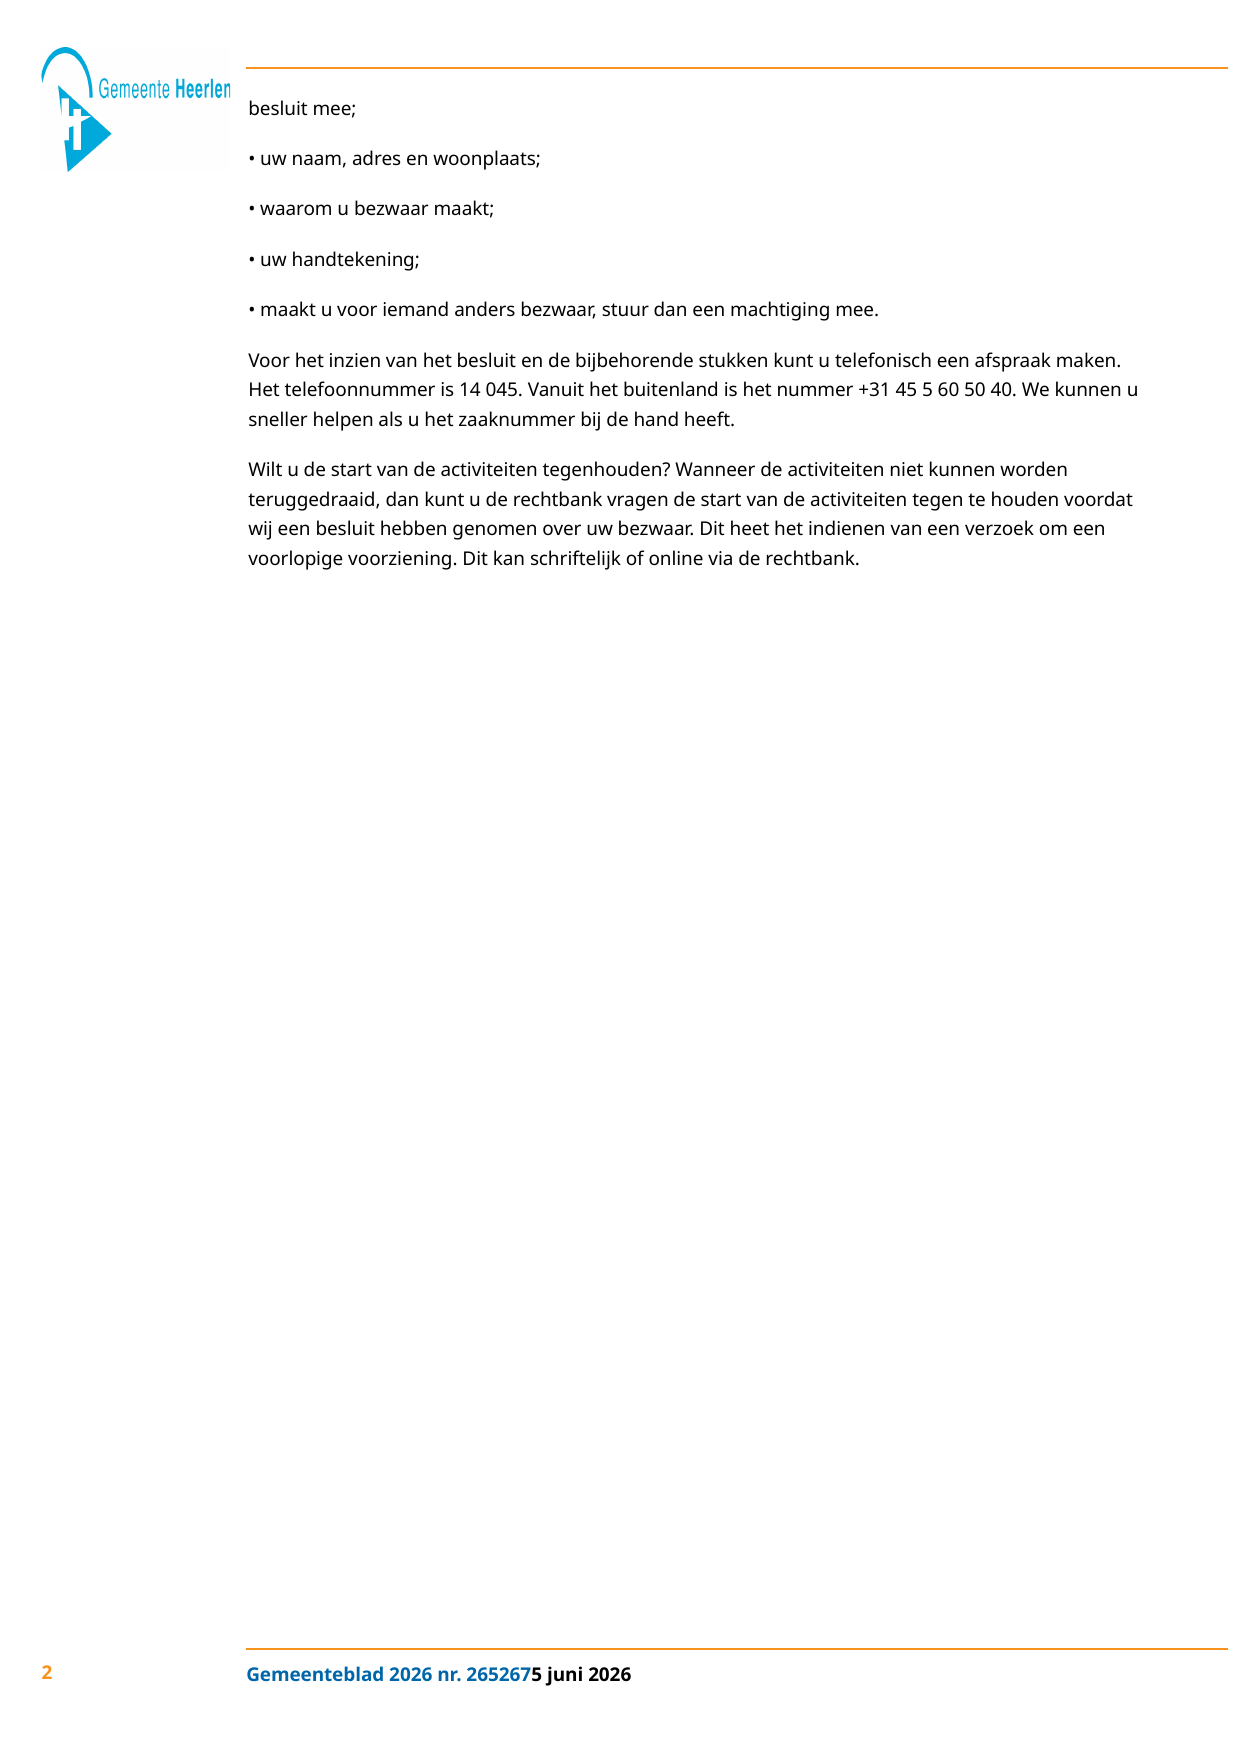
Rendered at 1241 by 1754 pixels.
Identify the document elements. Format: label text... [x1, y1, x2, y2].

text besluit mee; [248, 95, 1152, 121]
text • uw naam, adres en woonplaats; [248, 145, 1152, 171]
text • maakt u voor iemand anders bezwaar, stuur dan een machtiging mee. [248, 296, 1152, 322]
text Wilt u de start van de activiteiten tegenhouden? Wanneer de activiteiten niet kunnen worden teruggedraaid, dan kunt u de rechtbank vragen de start van de activiteiten tegen te houden voordat wij een besluit hebben genomen over uw bezwaar. Dit heet het indienen van een verzoek om een voorlopige voorziening. Dit kan schriftelijk of online via de rechtbank. [248, 456, 1152, 571]
text • waarom u bezwaar maakt; [248, 196, 1152, 221]
picture [41, 47, 59, 70]
text Voor het inzien van het besluit en de bijbehorende stukken kunt u telefonisch een afspraak maken. Het telefoonnummer is 14 045. Vanuit het buitenland is het nummer +31 45 5 60 50 40. We kunnen u sneller helpen als u het zaaknummer bij de hand heeft. [248, 347, 1152, 432]
text • uw handtekening; [248, 246, 1152, 272]
picture [41, 47, 231, 172]
